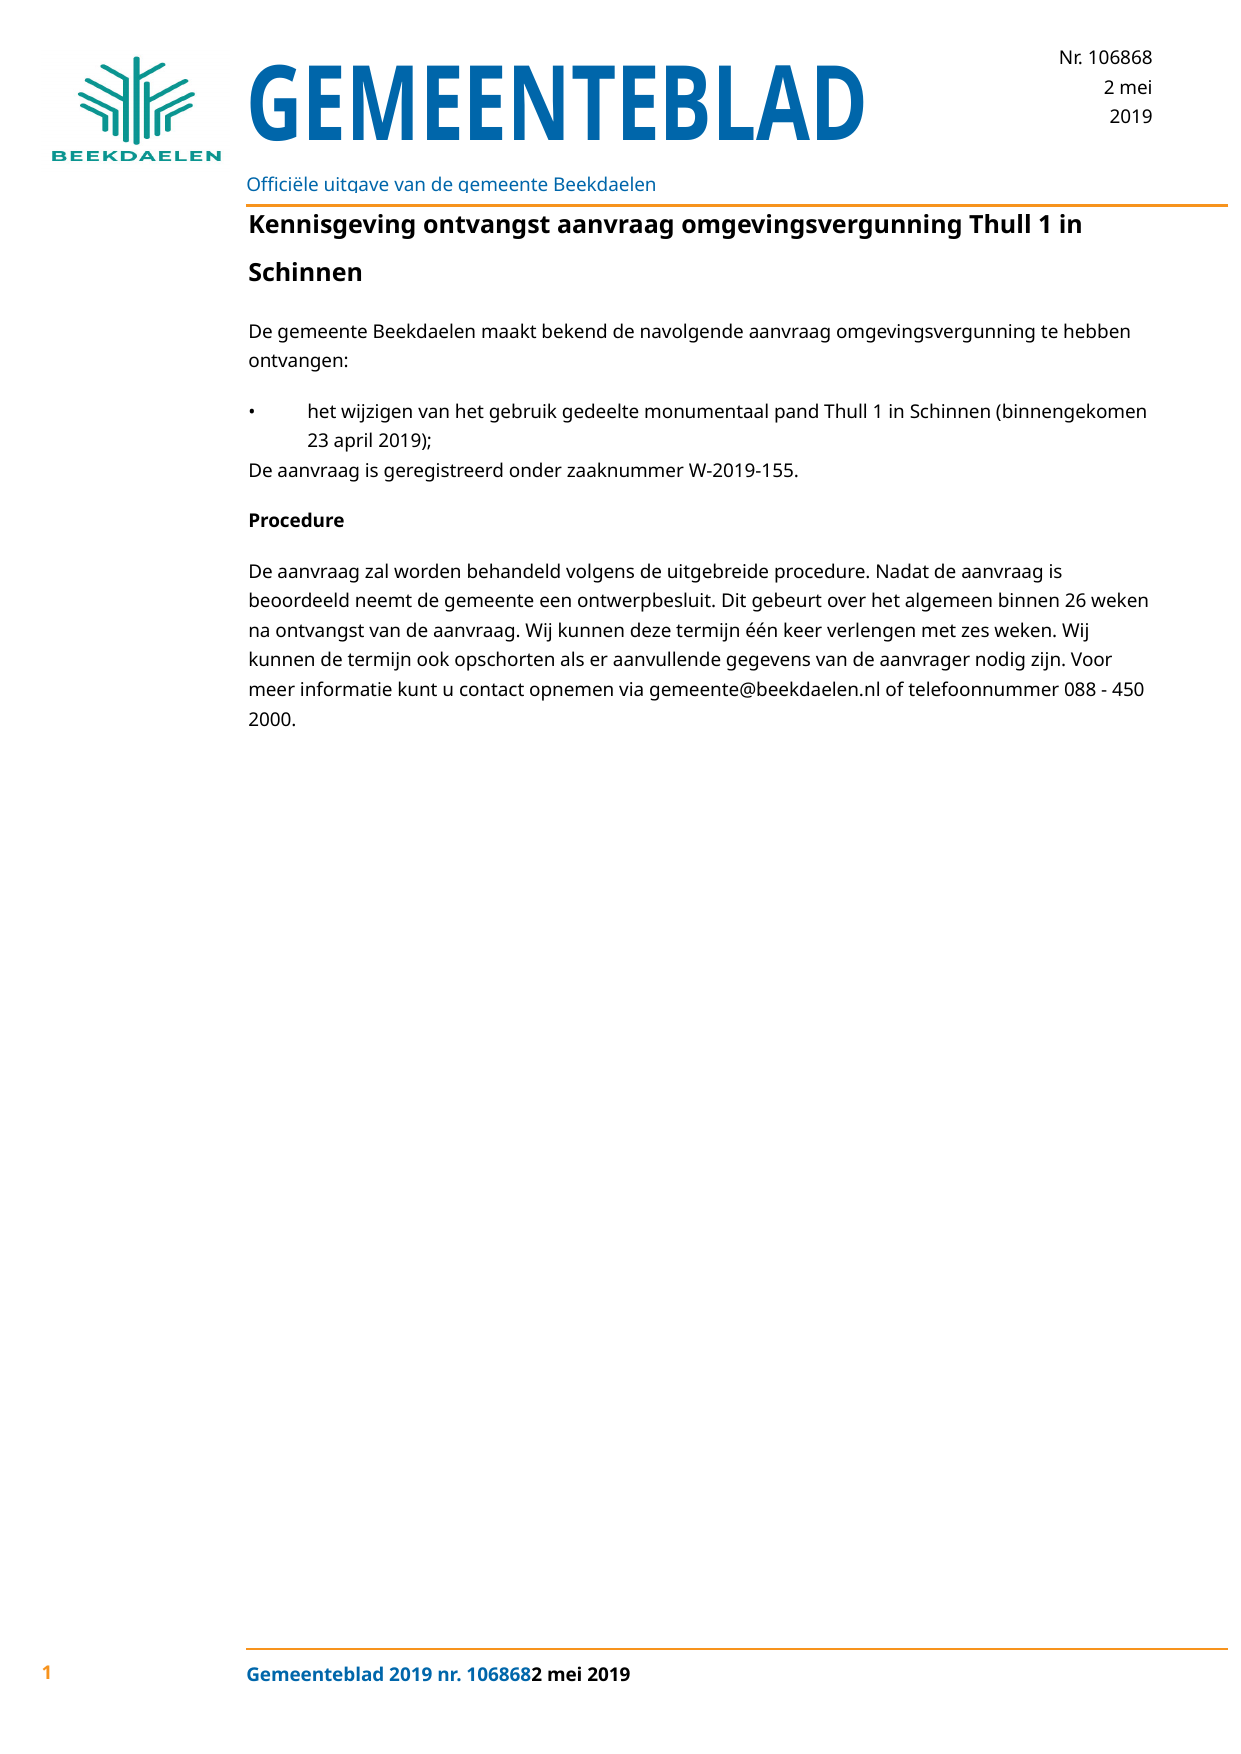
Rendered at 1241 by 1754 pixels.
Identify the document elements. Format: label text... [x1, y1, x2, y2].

list het wijzigen van het gebruik gedeelte monumentaal pand Thull 1 in Schinnen (binnengekomen 23 april 2019); [248, 398, 1152, 453]
text Procedure [248, 507, 1152, 533]
text Kennisgeving ontvangst aanvraag omgevingsvergunning Thull 1 in Schinnen [248, 207, 1152, 288]
picture [41, 47, 231, 172]
text De aanvraag is geregistreerd onder zaaknummer W-2019-155. [248, 457, 1152, 483]
text De gemeente Beekdaelen maakt bekend de navolgende aanvraag omgevingsvergunning te hebben ontvangen: [248, 318, 1152, 373]
text De aanvraag zal worden behandeld volgens de uitgebreide procedure. Nadat de aanvraag is beoordeeld neemt de gemeente een ontwerpbesluit. Dit gebeurt over het algemeen binnen 26 weken na ontvangst van de aanvraag. Wij kunnen deze termijn één keer verlengen met zes weken. Wij kunnen de termijn ook opschorten als er aanvullende gegevens van de aanvrager nodig zijn. Voor meer informatie kunt u contact opnemen via gemeente@beekdaelen.nl of telefoonnummer 088 - 450 2000. [248, 558, 1152, 732]
